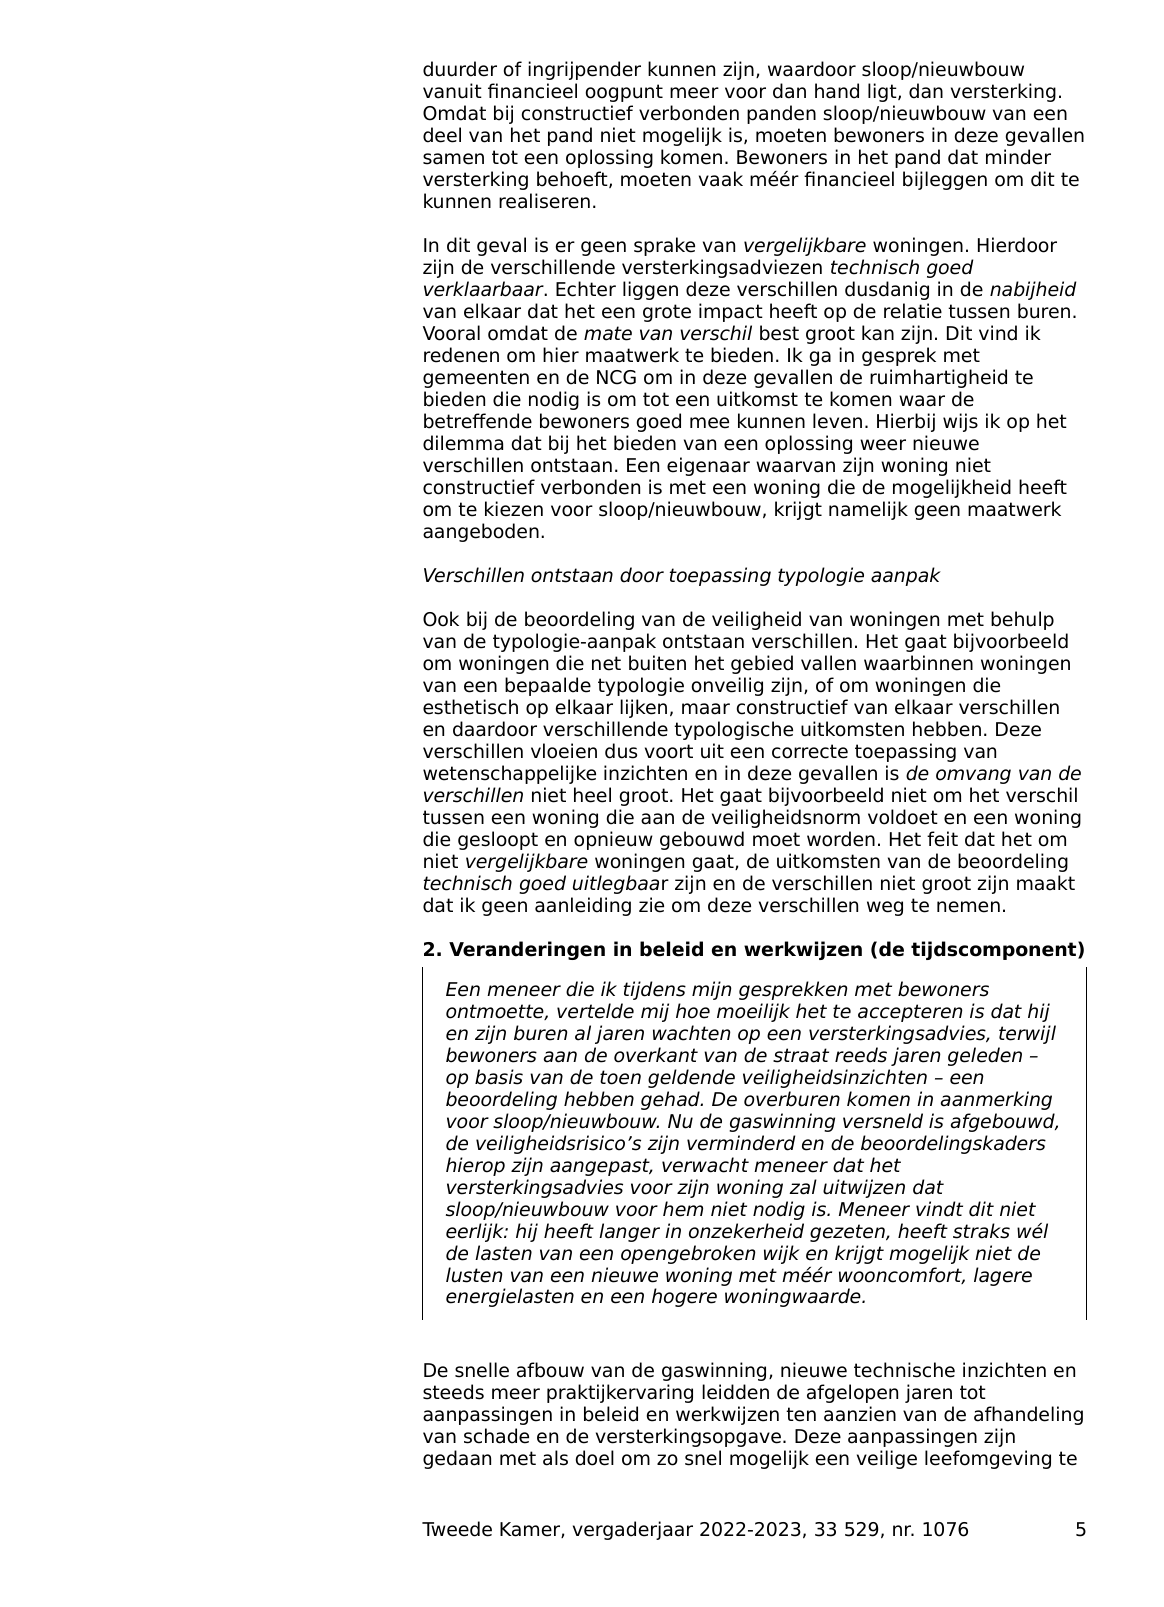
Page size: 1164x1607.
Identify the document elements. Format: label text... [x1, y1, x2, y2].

table_header Een meneer die ik tijdens mijn gesprekken met bewoners ontmoette, vertelde mij hoe moeilijk het te accepteren is dat hij en zijn buren al jaren wachten op een versterkingsadvies, terwijl bewoners aan de overkant van de straat reeds jaren geleden – op basis van de toen geldende veiligheidsinzichten – een beoordeling hebben gehad. De overburen komen in aanmerking voor sloop/nieuwbouw. Nu de gaswinning versneld is afgebouwd, de veiligheidsrisico’s zijn verminderd en de beoordelingskaders hierop zijn aangepast, verwacht meneer dat het versterkingsadvies voor zijn woning zal uitwijzen dat sloop/nieuwbouw voor hem niet nodig is. Meneer vindt dit niet eerlijk: hij heeft langer in onzekerheid gezeten, heeft straks wél de lasten van een opengebroken wijk en krijgt mogelijk niet de lusten van een nieuwe woning met méér wooncomfort, lagere energielasten en een hogere woningwaarde. [423, 967, 1086, 1320]
text Ook bij de beoordeling van de veiligheid van woningen met behulp van de typologie-aanpak ontstaan verschillen. Het gaat bijvoorbeeld om woningen die net buiten het gebied vallen waarbinnen woningen van een bepaalde typologie onveilig zijn, of om woningen die esthetisch op elkaar lijken, maar constructief van elkaar verschillen en daardoor verschillende typologische uitkomsten hebben. Deze verschillen vloeien dus voort uit een correcte toepassing van wetenschappelijke inzichten en in deze gevallen is de omvang van de verschillen niet heel groot. Het gaat bijvoorbeeld niet om het verschil tussen een woning die aan de veiligheidsnorm voldoet en een woning die gesloopt en opnieuw gebouwd moet worden. Het feit dat het om niet vergelijkbare woningen gaat, de uitkomsten van de beoordeling technisch goed uitlegbaar zijn en de verschillen niet groot zijn maakt dat ik geen aanleiding zie om deze verschillen weg te nemen. [422, 609, 1087, 917]
text In dit geval is er geen sprake van vergelijkbare woningen. Hierdoor zijn de verschillende versterkingsadviezen technisch goed verklaarbaar. Echter liggen deze verschillen dusdanig in de nabijheid van elkaar dat het een grote impact heeft op de relatie tussen buren. Vooral omdat de mate van verschil best groot kan zijn. Dit vind ik redenen om hier maatwerk te bieden. Ik ga in gesprek met gemeenten en de NCG om in deze gevallen de ruimhartigheid te bieden die nodig is om tot een uitkomst te komen waar de betreffende bewoners goed mee kunnen leven. Hierbij wijs ik op het dilemma dat bij het bieden van een oplossing weer nieuwe verschillen ontstaan. Een eigenaar waarvan zijn woning niet constructief verbonden is met een woning die de mogelijkheid heeft om te kiezen voor sloop/nieuwbouw, krijgt namelijk geen maatwerk aangeboden. [422, 235, 1087, 543]
subtitle 2. Veranderingen in beleid en werkwijzen (de tijdscomponent) [422, 939, 1087, 961]
subtitle Verschillen ontstaan door toepassing typologie aanpak [422, 565, 1087, 587]
text De snelle afbouw van de gaswinning, nieuwe technische inzichten en steeds meer praktijkervaring leidden de afgelopen jaren tot aanpassingen in beleid en werkwijzen ten aanzien van de afhandeling van schade en de versterkingsopgave. Deze aanpassingen zijn gedaan met als doel om zo snel mogelijk een veilige leefomgeving te [422, 1360, 1087, 1470]
text duurder of ingrijpender kunnen zijn, waardoor sloop/nieuwbouw vanuit financieel oogpunt meer voor dan hand ligt, dan versterking. Omdat bij constructief verbonden panden sloop/nieuwbouw van een deel van het pand niet mogelijk is, moeten bewoners in deze gevallen samen tot een oplossing komen. Bewoners in het pand dat minder versterking behoeft, moeten vaak méér financieel bijleggen om dit te kunnen realiseren. [422, 59, 1087, 213]
